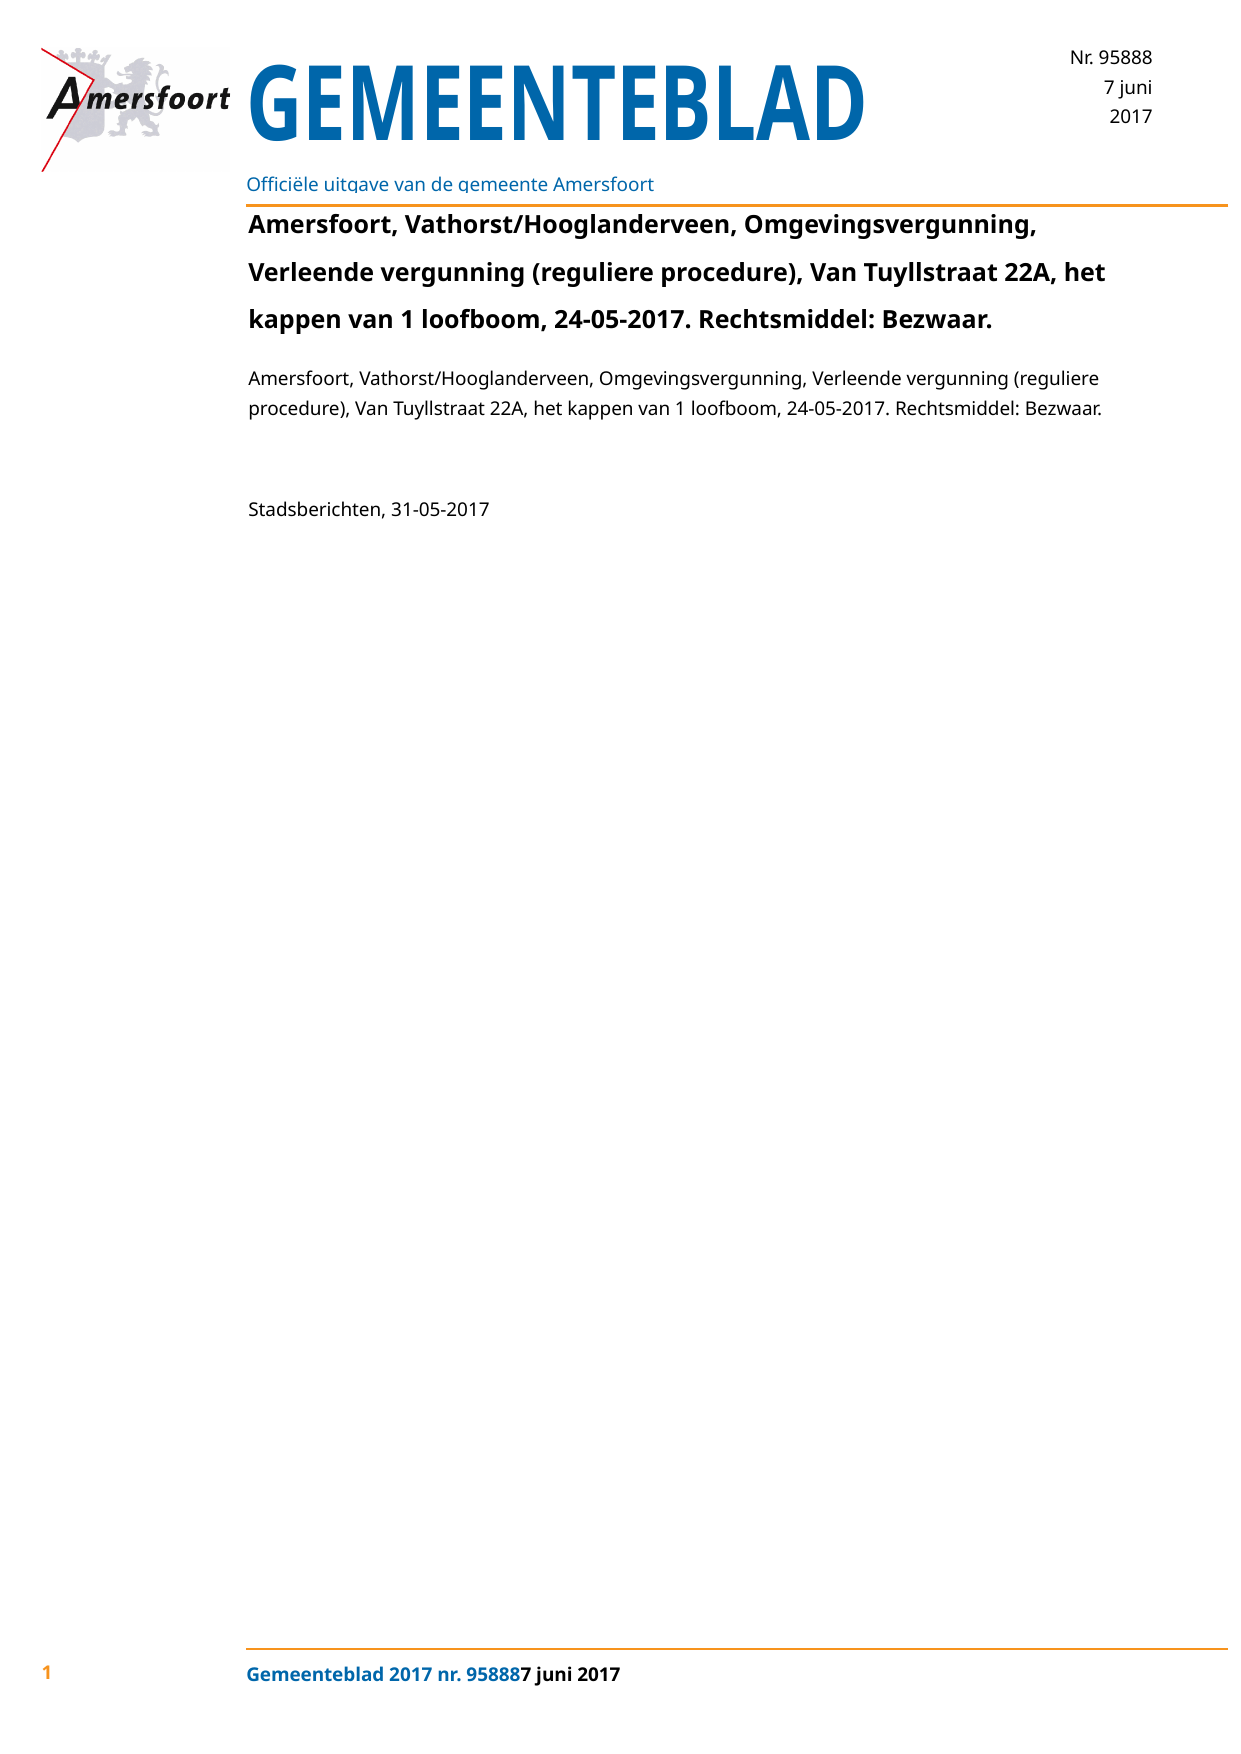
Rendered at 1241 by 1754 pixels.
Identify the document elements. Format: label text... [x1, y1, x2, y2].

text Amersfoort, Vathorst/Hooglanderveen, Omgevingsvergunning, Verleende vergunning (reguliere procedure), Van Tuyllstraat 22A, het kappen van 1 loofboom, 24-05-2017. Rechtsmiddel: Bezwaar. [248, 366, 1152, 421]
text Stadsberichten, 31-05-2017 [248, 496, 1152, 522]
picture [41, 47, 231, 172]
text Amersfoort, Vathorst/Hooglanderveen, Omgevingsvergunning, Verleende vergunning (reguliere procedure), Van Tuyllstraat 22A, het kappen van 1 loofboom, 24-05-2017. Rechtsmiddel: Bezwaar. [248, 207, 1152, 336]
